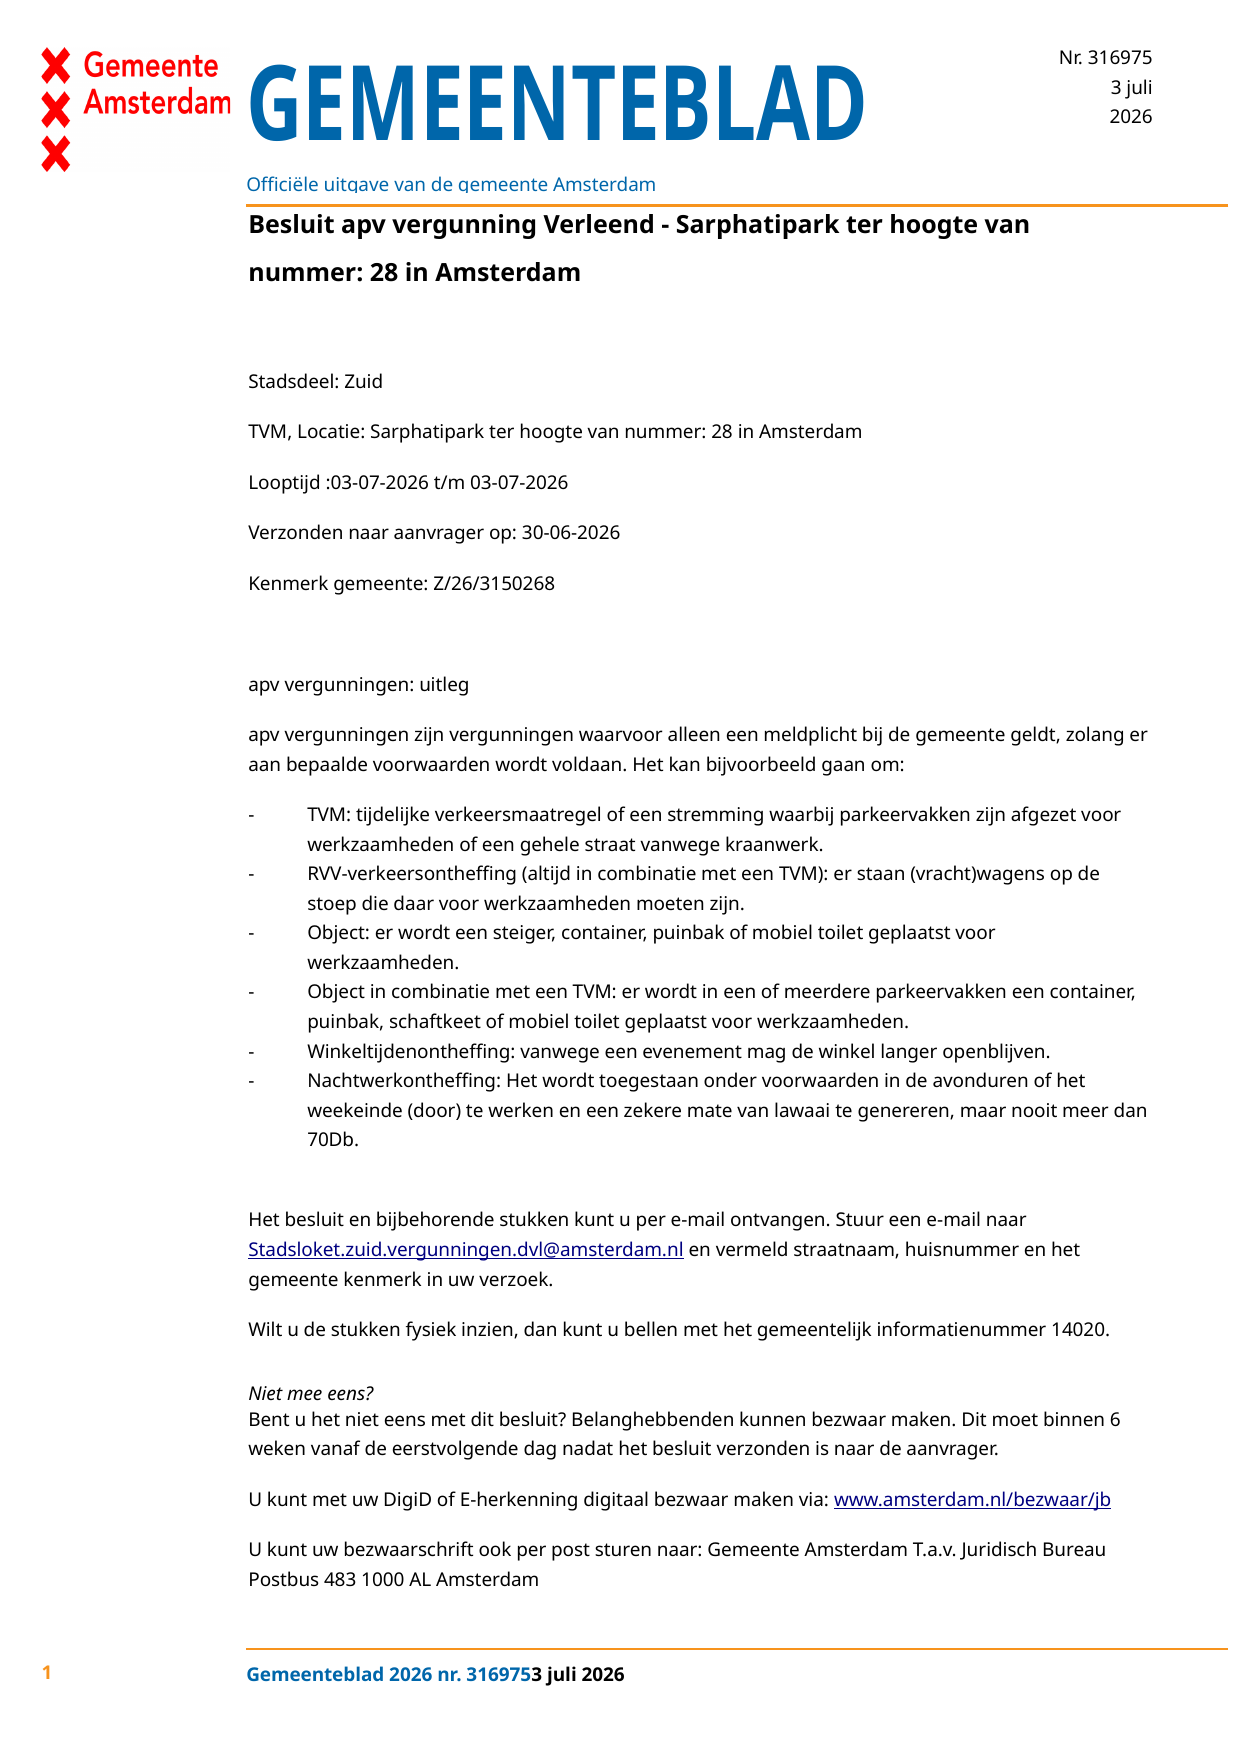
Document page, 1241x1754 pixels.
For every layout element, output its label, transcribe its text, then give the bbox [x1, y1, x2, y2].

text Verzonden naar aanvrager op: 30-06-2026 [248, 519, 1152, 545]
text TVM, Locatie: Sarphatipark ter hoogte van nummer: 28 in Amsterdam [248, 419, 1152, 444]
text Besluit apv vergunning Verleend - Sarphatipark ter hoogte van nummer: 28 in Amsterdam [248, 207, 1152, 288]
list Object: er wordt een steiger, container, puinbak of mobiel toilet geplaatst voor werkzaamheden. [248, 919, 1152, 975]
text apv vergunningen zijn vergunningen waarvoor alleen een meldplicht bij de gemeente geldt, zolang er aan bepaalde voorwaarden wordt voldaan. Het kan bijvoorbeeld gaan om: [248, 721, 1152, 777]
picture [41, 47, 231, 172]
list TVM: tijdelijke verkeersmaatregel of een stremming waarbij parkeervakken zijn afgezet voor werkzaamheden of een gehele straat vanwege kraanwerk. [248, 801, 1152, 857]
text Kenmerk gemeente: Z/26/3150268 [248, 570, 1152, 596]
text Stadsdeel: Zuid [248, 368, 1152, 394]
text Bent u het niet eens met dit besluit? Belanghebbenden kunnen bezwaar maken. Dit moet binnen 6 weken vanaf de eerstvolgende dag nadat het besluit verzonden is naar de aanvrager. [248, 1406, 1152, 1461]
text Niet mee eens? [248, 1380, 1152, 1406]
text apv vergunningen: uitleg [248, 671, 1152, 697]
text Looptijd :03-07-2026 t/m 03-07-2026 [248, 469, 1152, 495]
list RVV-verkeersontheffing (altijd in combinatie met een TVM): er staan (vracht)wagens op de stoep die daar voor werkzaamheden moeten zijn. [248, 860, 1152, 916]
text U kunt uw bezwaarschrift ook per post sturen naar: Gemeente Amsterdam T.a.v. Juridisch Bureau Postbus 483 1000 AL Amsterdam [248, 1536, 1152, 1592]
text U kunt met uw DigiD of E-herkenning digitaal bezwaar maken via: www.amsterdam.nl/bezwaar/jb [248, 1486, 1152, 1512]
text Wilt u de stukken fysiek inzien, dan kunt u bellen met het gemeentelijk informatienummer 14020. [248, 1316, 1152, 1342]
list Object in combinatie met een TVM: er wordt in een of meerdere parkeervakken een container, puinbak, schaftkeet of mobiel toilet geplaatst voor werkzaamheden. [248, 979, 1152, 1034]
list Winkeltijdenontheffing: vanwege een evenement mag de winkel langer openblijven. [248, 1038, 1152, 1064]
text Het besluit en bijbehorende stukken kunt u per e-mail ontvangen. Stuur een e-mail naar Stadsloket.zuid.vergunningen.dvl@amsterdam.nl en vermeld straatnaam, huisnummer en het gemeente kenmerk in uw verzoek. [248, 1207, 1152, 1292]
list Nachtwerkontheffing: Het wordt toegestaan onder voorwaarden in de avonduren of het weekeinde (door) te werken en een zekere mate van lawaai te genereren, maar nooit meer dan 70Db. [248, 1067, 1152, 1152]
